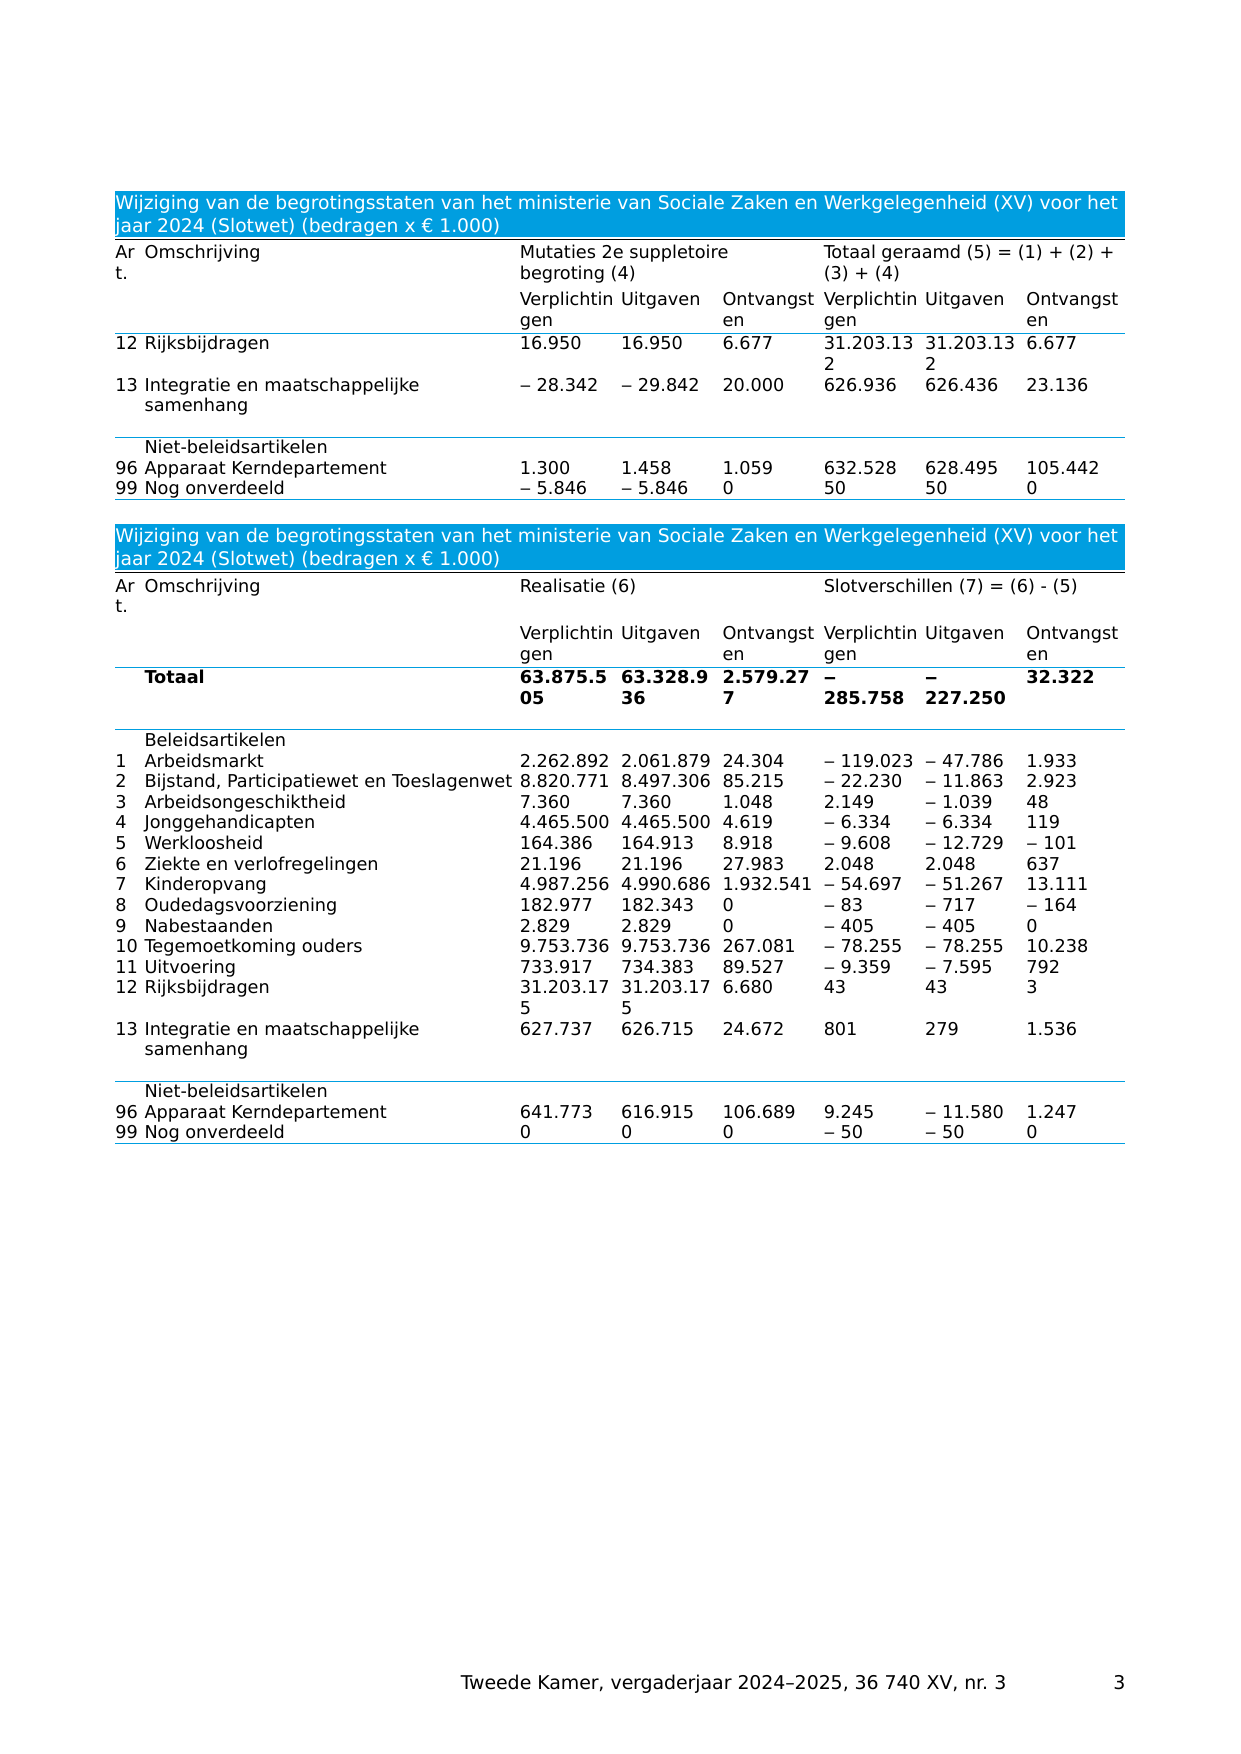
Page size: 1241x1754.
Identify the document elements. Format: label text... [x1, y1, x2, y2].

table_cell Nog onverdeeld [141, 1122, 517, 1143]
table_cell [1023, 438, 1125, 458]
table_cell 0 [719, 1122, 821, 1143]
table_cell [821, 1060, 922, 1081]
table_cell [1023, 1082, 1125, 1102]
table_cell [618, 709, 719, 729]
table_cell 628.495 [922, 458, 1023, 478]
table_cell Niet-beleidsartikelen [141, 1082, 517, 1102]
table_cell [517, 416, 618, 436]
table_cell 1.932.541 [719, 874, 821, 895]
table_cell Beleidsartikelen [141, 730, 517, 751]
table_cell 4 [115, 813, 141, 833]
table_cell 7.360 [517, 792, 618, 812]
table_cell [821, 416, 922, 436]
table_cell ‒ 83 [821, 895, 922, 916]
table_cell 3 [1023, 978, 1125, 1019]
table_cell 0 [719, 478, 821, 499]
table_cell [719, 730, 821, 751]
table_cell 50 [922, 478, 1023, 499]
table_cell ‒ 12.729 [922, 833, 1023, 854]
table_cell 16.950 [517, 334, 618, 374]
table_cell [1023, 709, 1125, 729]
table_cell 182.977 [517, 895, 618, 916]
table_cell 6.680 [719, 978, 821, 1019]
table_cell 43 [821, 978, 922, 1019]
table_cell [141, 286, 517, 333]
table_cell Bijstand, Participatiewet en Toeslagenwet [141, 771, 517, 792]
table_cell 279 [922, 1019, 1023, 1060]
table_cell 63.875.505 [517, 668, 618, 709]
table_cell 0 [1023, 1122, 1125, 1143]
table_cell 164.913 [618, 833, 719, 854]
table_cell 616.915 [618, 1102, 719, 1122]
table_cell [517, 438, 618, 458]
table_cell 11 [115, 957, 141, 977]
table_cell 27.983 [719, 854, 821, 874]
table_cell 21.196 [517, 854, 618, 874]
table_cell 9.753.736 [517, 936, 618, 957]
table_cell ‒ 28.342 [517, 375, 618, 416]
table_cell 0 [719, 916, 821, 936]
table_cell [719, 416, 821, 436]
table_cell ‒ 51.267 [922, 874, 1023, 895]
table_cell ‒ 78.255 [821, 936, 922, 957]
table_cell Totaal geraamd (5) = (1) + (2) + (3) + (4) [821, 240, 1125, 286]
table_cell [115, 1060, 141, 1081]
table_cell [141, 416, 517, 436]
table_cell 733.917 [517, 957, 618, 977]
table_cell 2.829 [517, 916, 618, 936]
table_cell [115, 620, 141, 667]
table_cell 10 [115, 936, 141, 957]
table_cell 734.383 [618, 957, 719, 977]
table_cell [821, 438, 922, 458]
table_cell ‒ 11.863 [922, 771, 1023, 792]
table_cell 2.579.277 [719, 668, 821, 709]
table_cell [719, 709, 821, 729]
table_cell [821, 709, 922, 729]
table_cell [618, 1082, 719, 1102]
table_cell [1023, 416, 1125, 436]
table_cell 24.304 [719, 751, 821, 771]
table_cell Werkloosheid [141, 833, 517, 854]
table_cell 13.111 [1023, 874, 1125, 895]
table_cell [517, 1060, 618, 1081]
table_cell 4.990.686 [618, 874, 719, 895]
table_cell [115, 438, 141, 458]
table_cell Uitgaven [922, 286, 1023, 333]
table_cell 96 [115, 1102, 141, 1122]
table_cell Jonggehandicapten [141, 813, 517, 833]
table_cell Ontvangsten [719, 286, 821, 333]
table_cell 96 [115, 458, 141, 478]
table_cell 99 [115, 1122, 141, 1143]
table_cell [922, 438, 1023, 458]
table_cell 5 [115, 833, 141, 854]
table_cell Verplichtingen [821, 286, 922, 333]
table_cell 182.343 [618, 895, 719, 916]
table_cell 119 [1023, 813, 1125, 833]
table_cell ‒ 9.359 [821, 957, 922, 977]
table_cell 31.203.132 [821, 334, 922, 374]
table_cell 9.753.736 [618, 936, 719, 957]
table_cell 0 [1023, 478, 1125, 499]
table_cell ‒ 9.608 [821, 833, 922, 854]
table_cell [517, 730, 618, 751]
table_cell [115, 286, 141, 333]
table_cell [115, 1082, 141, 1102]
table_cell [821, 1082, 922, 1102]
table_cell 99 [115, 478, 141, 499]
table_cell [618, 416, 719, 436]
table_cell ‒ 5.846 [517, 478, 618, 499]
table_cell 6 [115, 854, 141, 874]
table_cell ‒ 50 [922, 1122, 1023, 1143]
table_cell 63.328.936 [618, 668, 719, 709]
table_cell 1.048 [719, 792, 821, 812]
table_cell 792 [1023, 957, 1125, 977]
table_cell ‒ 405 [922, 916, 1023, 936]
table_cell Mutaties 2e suppletoire begroting (4) [517, 240, 821, 286]
table_cell ‒ 47.786 [922, 751, 1023, 771]
table_cell 4.465.500 [517, 813, 618, 833]
table_cell Oudedagsvoorziening [141, 895, 517, 916]
table_cell 2.061.879 [618, 751, 719, 771]
table_cell Ontvangsten [1023, 286, 1125, 333]
table_cell 89.527 [719, 957, 821, 977]
table_cell Totaal [141, 668, 517, 709]
table_cell ‒ 285.758 [821, 668, 922, 709]
table_cell 8 [115, 895, 141, 916]
table_cell ‒ 11.580 [922, 1102, 1023, 1122]
table_cell 164.386 [517, 833, 618, 854]
table_cell Realisatie (6) [517, 573, 821, 620]
table_cell 1.247 [1023, 1102, 1125, 1122]
table_cell 0 [1023, 916, 1125, 936]
table_cell 632.528 [821, 458, 922, 478]
table_cell Nabestaanden [141, 916, 517, 936]
table_cell 8.497.306 [618, 771, 719, 792]
table_cell Omschrijving [141, 573, 517, 620]
table_cell 8.820.771 [517, 771, 618, 792]
table_cell 16.950 [618, 334, 719, 374]
table_cell 2.048 [821, 854, 922, 874]
table_cell 4.619 [719, 813, 821, 833]
table_cell ‒ 22.230 [821, 771, 922, 792]
table_cell 626.436 [922, 375, 1023, 416]
table_cell Art. [115, 573, 141, 620]
table_cell 13 [115, 375, 141, 416]
table_cell Uitgaven [922, 620, 1023, 667]
table_cell ‒ 29.842 [618, 375, 719, 416]
table_cell 626.715 [618, 1019, 719, 1060]
table_cell 3 [115, 792, 141, 812]
table_cell Integratie en maatschappelijke samenhang [141, 1019, 517, 1060]
table_cell Niet-beleidsartikelen [141, 438, 517, 458]
table_cell 7 [115, 874, 141, 895]
table_cell [719, 438, 821, 458]
table_cell Art. [115, 240, 141, 286]
table_cell Arbeidsongeschiktheid [141, 792, 517, 812]
table_cell Verplichtingen [821, 620, 922, 667]
table_cell 1.059 [719, 458, 821, 478]
table_cell 21.196 [618, 854, 719, 874]
table_cell 0 [719, 895, 821, 916]
table_cell 9.245 [821, 1102, 922, 1122]
table_cell ‒ 54.697 [821, 874, 922, 895]
table_cell 106.689 [719, 1102, 821, 1122]
table_cell ‒ 5.846 [618, 478, 719, 499]
table_cell [517, 1082, 618, 1102]
table_cell [719, 1082, 821, 1102]
table_cell 24.672 [719, 1019, 821, 1060]
table_cell [115, 709, 141, 729]
table_cell ‒ 227.250 [922, 668, 1023, 709]
table_cell 4.987.256 [517, 874, 618, 895]
table_cell 31.203.132 [922, 334, 1023, 374]
table_cell 1 [115, 751, 141, 771]
table_cell ‒ 405 [821, 916, 922, 936]
table_cell Kinderopvang [141, 874, 517, 895]
table_cell 12 [115, 334, 141, 374]
table_cell ‒ 119.023 [821, 751, 922, 771]
table_cell Omschrijving [141, 240, 517, 286]
table_cell 2.829 [618, 916, 719, 936]
table_cell ‒ 6.334 [922, 813, 1023, 833]
table_cell [141, 709, 517, 729]
table_cell [618, 730, 719, 751]
table_cell Uitgaven [618, 286, 719, 333]
table_cell 12 [115, 978, 141, 1019]
table_cell [922, 730, 1023, 751]
table_cell [1023, 730, 1125, 751]
table_cell [141, 620, 517, 667]
table_cell 9 [115, 916, 141, 936]
table_cell Verplichtingen [517, 286, 618, 333]
table_cell Uitvoering [141, 957, 517, 977]
table_cell 32.322 [1023, 668, 1125, 709]
table_cell 801 [821, 1019, 922, 1060]
table_cell 2.149 [821, 792, 922, 812]
table_cell ‒ 1.039 [922, 792, 1023, 812]
table_cell 48 [1023, 792, 1125, 812]
table_cell Uitgaven [618, 620, 719, 667]
table_cell Arbeidsmarkt [141, 751, 517, 771]
table_cell 4.465.500 [618, 813, 719, 833]
table_cell [517, 709, 618, 729]
table_cell [115, 730, 141, 751]
table_cell 6.677 [1023, 334, 1125, 374]
table_cell 1.933 [1023, 751, 1125, 771]
table_cell Apparaat Kerndepartement [141, 458, 517, 478]
table_cell 637 [1023, 854, 1125, 874]
table_cell [922, 1060, 1023, 1081]
table_cell [719, 1060, 821, 1081]
table_cell ‒ 7.595 [922, 957, 1023, 977]
table_cell Rijksbijdragen [141, 334, 517, 374]
table_cell ‒ 78.255 [922, 936, 1023, 957]
table_cell 267.081 [719, 936, 821, 957]
table_cell Integratie en maatschappelijke samenhang [141, 375, 517, 416]
table_cell Rijksbijdragen [141, 978, 517, 1019]
table_cell ‒ 50 [821, 1122, 922, 1143]
table_cell Slotverschillen (7) = (6) - (5) [821, 573, 1125, 620]
table_cell 31.203.175 [517, 978, 618, 1019]
table_cell 23.136 [1023, 375, 1125, 416]
table_cell Nog onverdeeld [141, 478, 517, 499]
table_cell 105.442 [1023, 458, 1125, 478]
table_cell [141, 1060, 517, 1081]
table_cell 2 [115, 771, 141, 792]
table_cell Ontvangsten [719, 620, 821, 667]
table_cell Tegemoetkoming ouders [141, 936, 517, 957]
table_cell [618, 438, 719, 458]
table_cell 641.773 [517, 1102, 618, 1122]
table_cell 2.923 [1023, 771, 1125, 792]
table_cell 31.203.175 [618, 978, 719, 1019]
table_cell 43 [922, 978, 1023, 1019]
table_cell [922, 709, 1023, 729]
table_cell 1.536 [1023, 1019, 1125, 1060]
table_cell ‒ 717 [922, 895, 1023, 916]
table_cell ‒ 6.334 [821, 813, 922, 833]
table_cell 20.000 [719, 375, 821, 416]
table_cell Ziekte en verlofregelingen [141, 854, 517, 874]
table_cell 1.300 [517, 458, 618, 478]
table_cell [821, 730, 922, 751]
table_cell [115, 416, 141, 436]
table_cell 626.936 [821, 375, 922, 416]
table_cell 10.238 [1023, 936, 1125, 957]
table_cell 0 [517, 1122, 618, 1143]
table_cell 2.262.892 [517, 751, 618, 771]
table_cell ‒ 101 [1023, 833, 1125, 854]
table_cell 8.918 [719, 833, 821, 854]
table_cell [922, 1082, 1023, 1102]
table_cell 7.360 [618, 792, 719, 812]
table_cell Apparaat Kerndepartement [141, 1102, 517, 1122]
table_cell 85.215 [719, 771, 821, 792]
table_cell Verplichtingen [517, 620, 618, 667]
table_cell 13 [115, 1019, 141, 1060]
table_cell 2.048 [922, 854, 1023, 874]
table_cell 50 [821, 478, 922, 499]
table_cell 627.737 [517, 1019, 618, 1060]
table_cell Ontvangsten [1023, 620, 1125, 667]
table_cell [1023, 1060, 1125, 1081]
table_cell 1.458 [618, 458, 719, 478]
table_cell 6.677 [719, 334, 821, 374]
table_cell [922, 416, 1023, 436]
table_cell ‒ 164 [1023, 895, 1125, 916]
table_cell 0 [618, 1122, 719, 1143]
table_cell [115, 668, 141, 709]
table_cell [618, 1060, 719, 1081]
